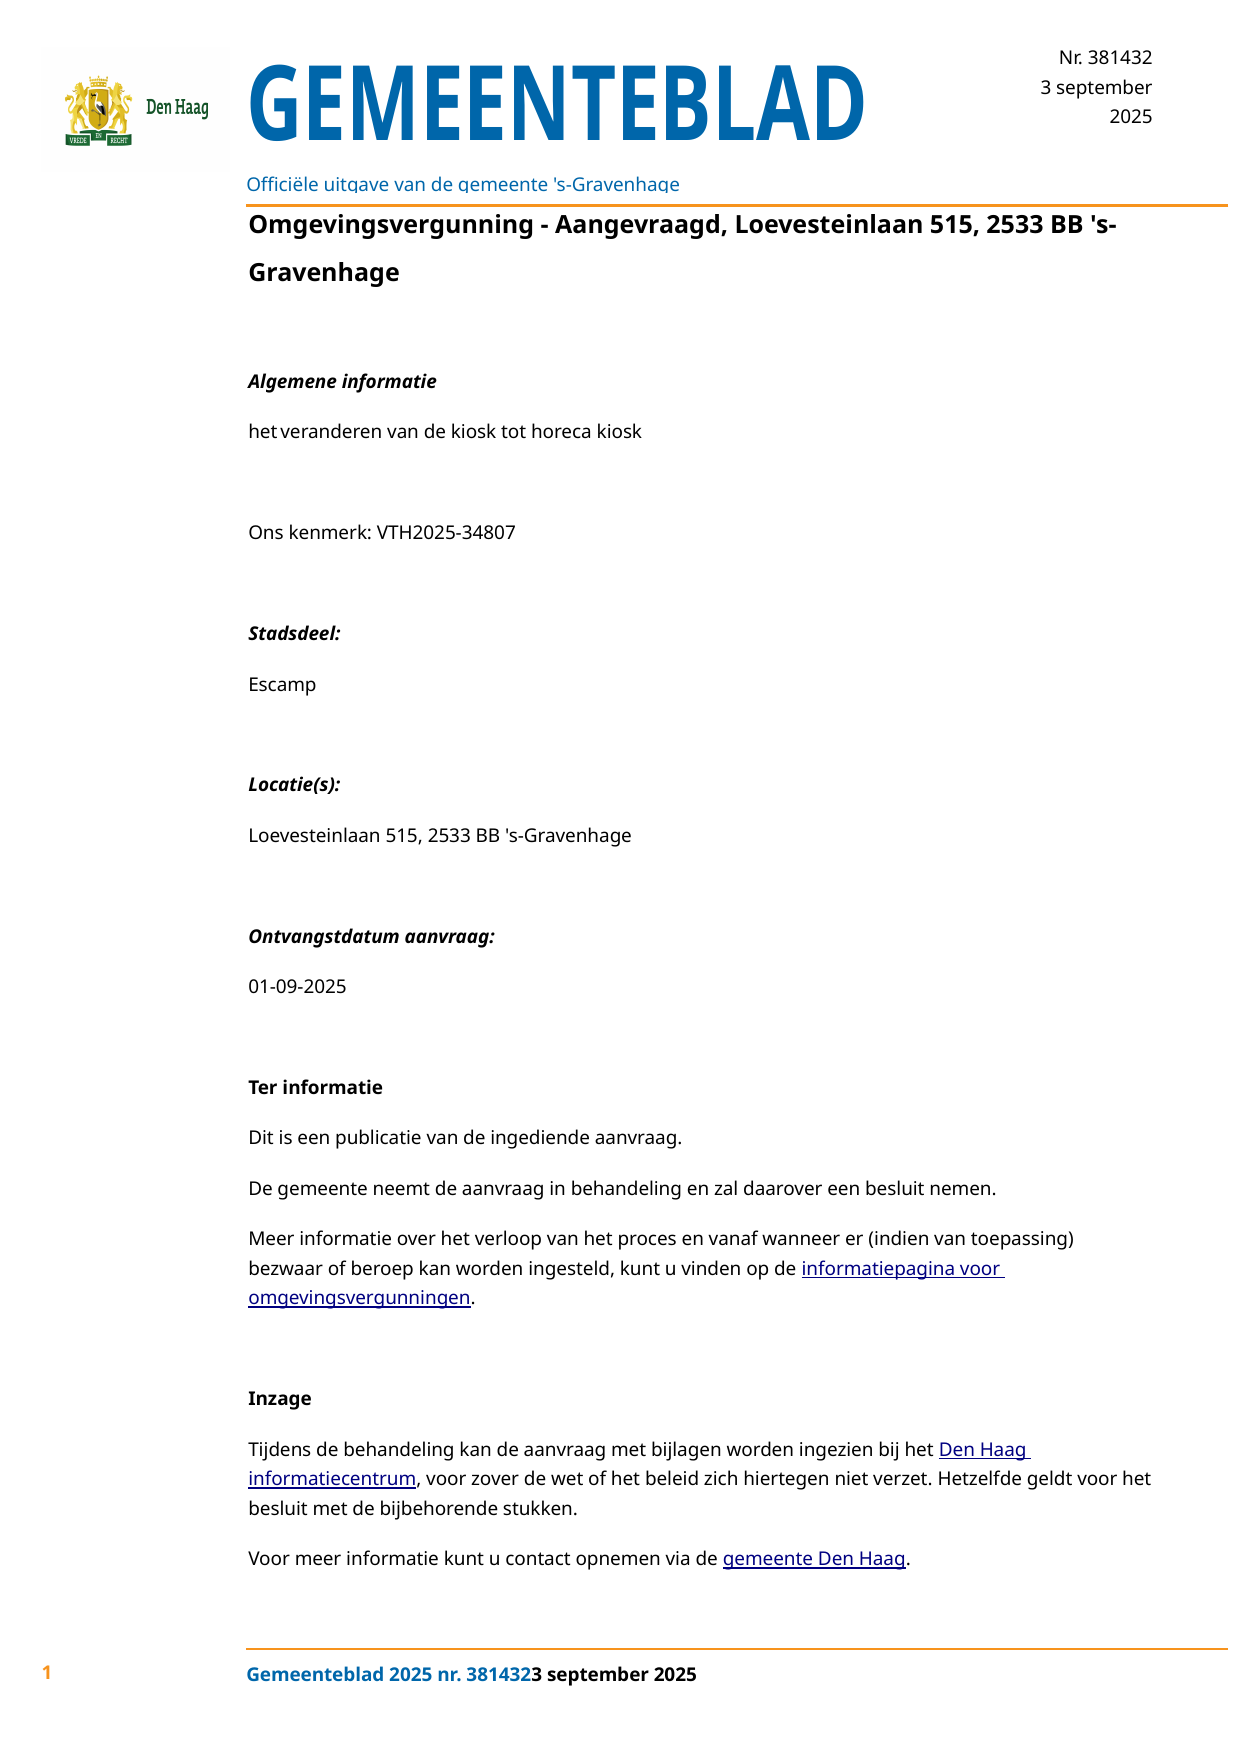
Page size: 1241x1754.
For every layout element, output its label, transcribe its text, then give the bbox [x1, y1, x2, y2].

text Ter informatie [248, 1074, 1152, 1100]
picture [41, 47, 231, 172]
text Inzage [248, 1385, 1152, 1411]
text Voor meer informatie kunt u contact opnemen via de gemeente Den Haag. [248, 1545, 1152, 1571]
text Meer informatie over het verloop van het proces en vanaf wanneer er (indien van toepassing) bezwaar of beroep kan worden ingesteld, kunt u vinden op de informatiepagina voor omgevingsvergunningen. [248, 1225, 1152, 1310]
text het veranderen van de kiosk tot horeca kiosk [248, 419, 1152, 444]
text Ons kenmerk: VTH2025-34807 [248, 519, 1152, 545]
text De gemeente neemt de aanvraag in behandeling en zal daarover een besluit nemen. [248, 1175, 1152, 1201]
text Tijdens de behandeling kan de aanvraag met bijlagen worden ingezien bij het Den Haag informatiecentrum, voor zover de wet of het beleid zich hiertegen niet verzet. Hetzelfde geldt voor het besluit met de bijbehorende stukken. [248, 1436, 1152, 1521]
text 01-09-2025 [248, 973, 1152, 999]
text Loevesteinlaan 515, 2533 BB 's-Gravenhage [248, 822, 1152, 848]
text Locatie(s): [248, 772, 1152, 797]
text Escamp [248, 671, 1152, 697]
text Stadsdeel: [248, 620, 1152, 646]
text Dit is een publicatie van de ingediende aanvraag. [248, 1124, 1152, 1150]
text Ontvangstdatum aanvraag: [248, 923, 1152, 949]
text Algemene informatie [248, 368, 1152, 394]
text Omgevingsvergunning - Aangevraagd, Loevesteinlaan 515, 2533 BB 's-Gravenhage [248, 207, 1152, 288]
